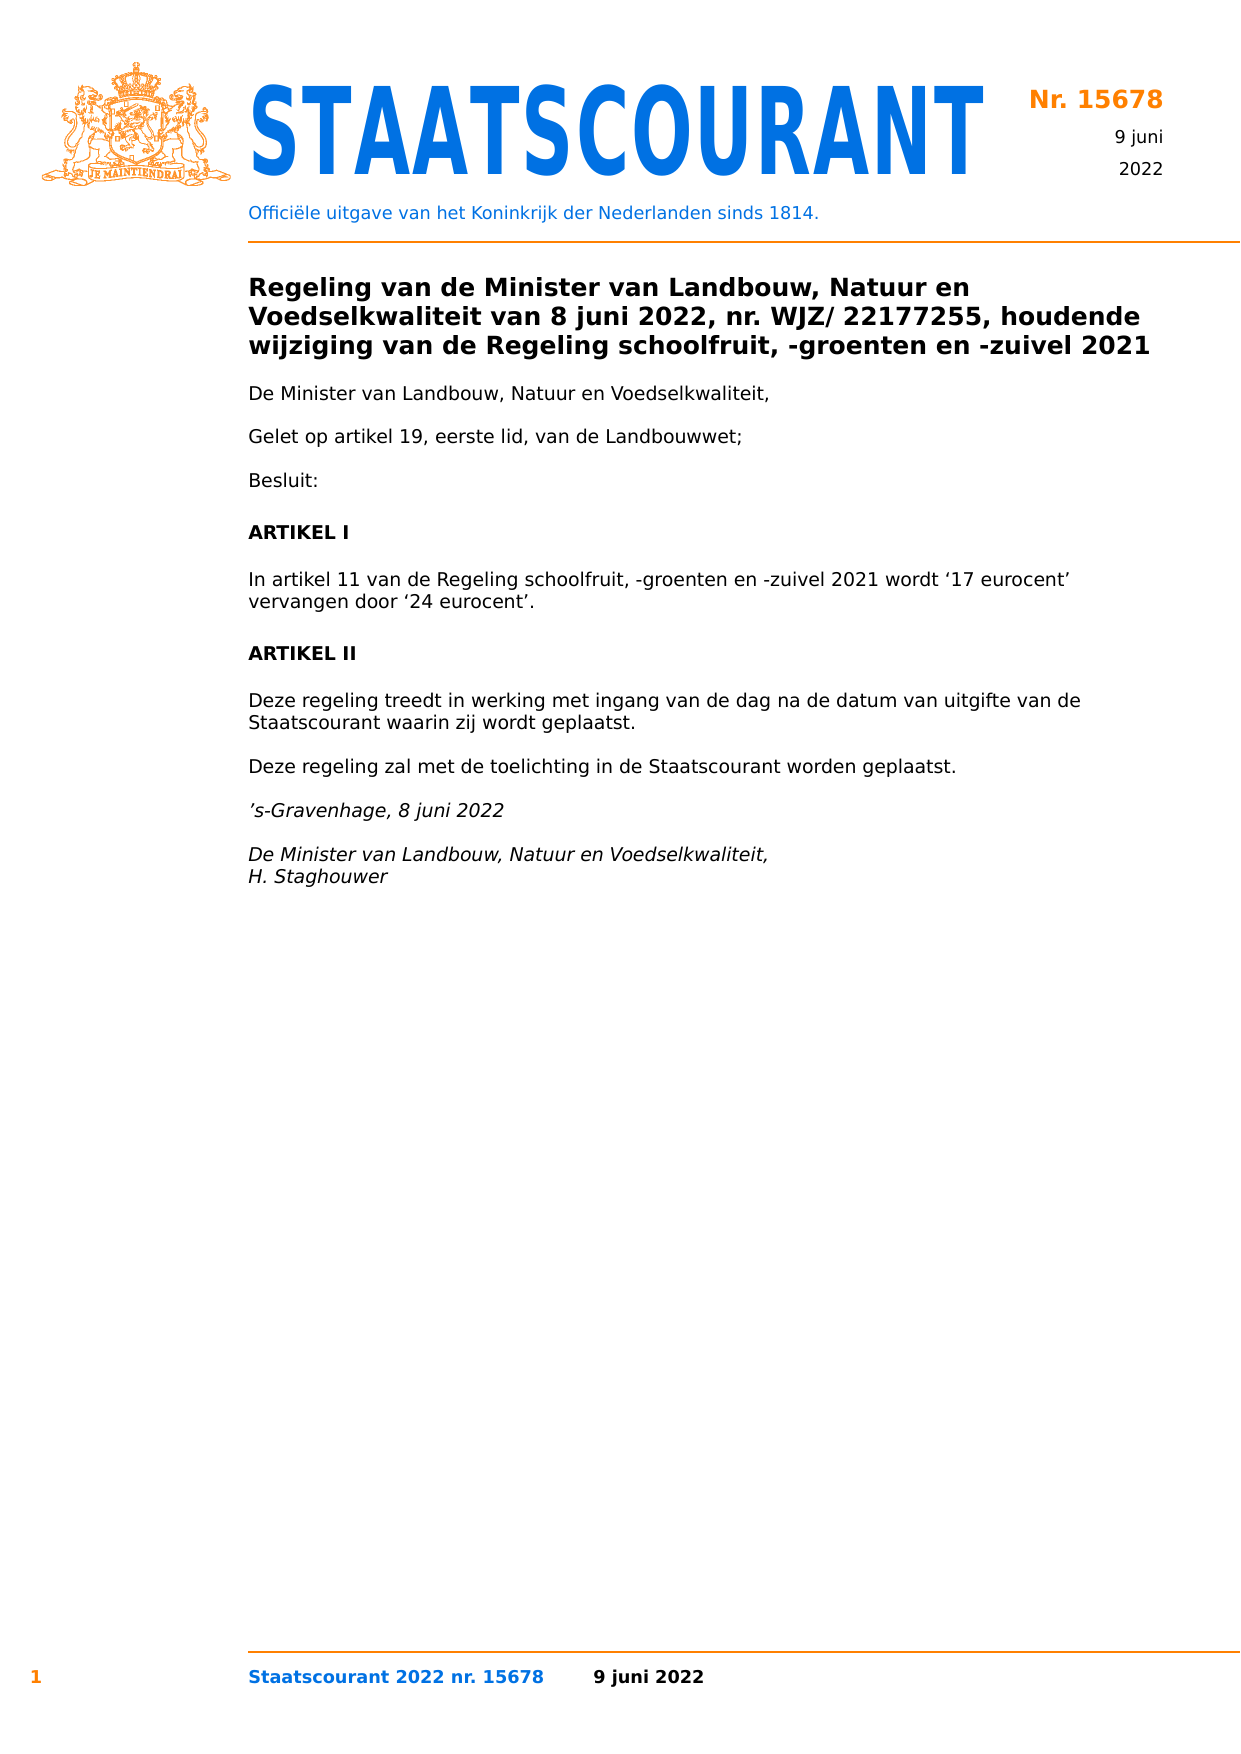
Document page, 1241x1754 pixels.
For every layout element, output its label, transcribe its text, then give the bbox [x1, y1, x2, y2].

table_cell Officiële uitgave van het Koninkrijk der Nederlanden sinds 1814. [248, 203, 1240, 241]
text ’s-Gravenhage, 8 juni 2022 [248, 800, 1163, 822]
text Deze regeling zal met de toelichting in de Staatscourant worden geplaatst. [248, 756, 1163, 778]
text De Minister van Landbouw, Natuur en Voedselkwaliteit, [248, 382, 1163, 404]
subtitle ARTIKEL I [248, 522, 1163, 544]
subtitle Regeling van de Minister van Landbouw, Natuur en Voedselkwaliteit van 8 juni 2022, nr. WJZ/ 22177255, houdende wijziging van de Regeling schoolfruit, -groenten en -zuivel 2021 [248, 273, 1163, 361]
subtitle ARTIKEL II [248, 643, 1163, 665]
text In artikel 11 van de Regeling schoolfruit, -groenten en -zuivel 2021 wordt ‘17 eurocent’ vervangen door ‘24 eurocent’. [248, 569, 1163, 613]
picture [41, 62, 231, 186]
table_header [25, 62, 248, 241]
table_cell 9 juni [998, 121, 1240, 153]
text De Minister van Landbouw, Natuur en Voedselkwaliteit, H. Staghouwer [248, 843, 1163, 887]
text Besluit: [248, 470, 1163, 492]
text Gelet op artikel 19, eerste lid, van de Landbouwwet; [248, 426, 1163, 448]
table_cell 2022 [998, 153, 1240, 203]
table_header Nr. 15678 [998, 62, 1240, 121]
table_header STAATSCOURANT [248, 62, 998, 203]
text Deze regeling treedt in werking met ingang van de dag na de datum van uitgifte van de Staatscourant waarin zij wordt geplaatst. [248, 690, 1163, 734]
